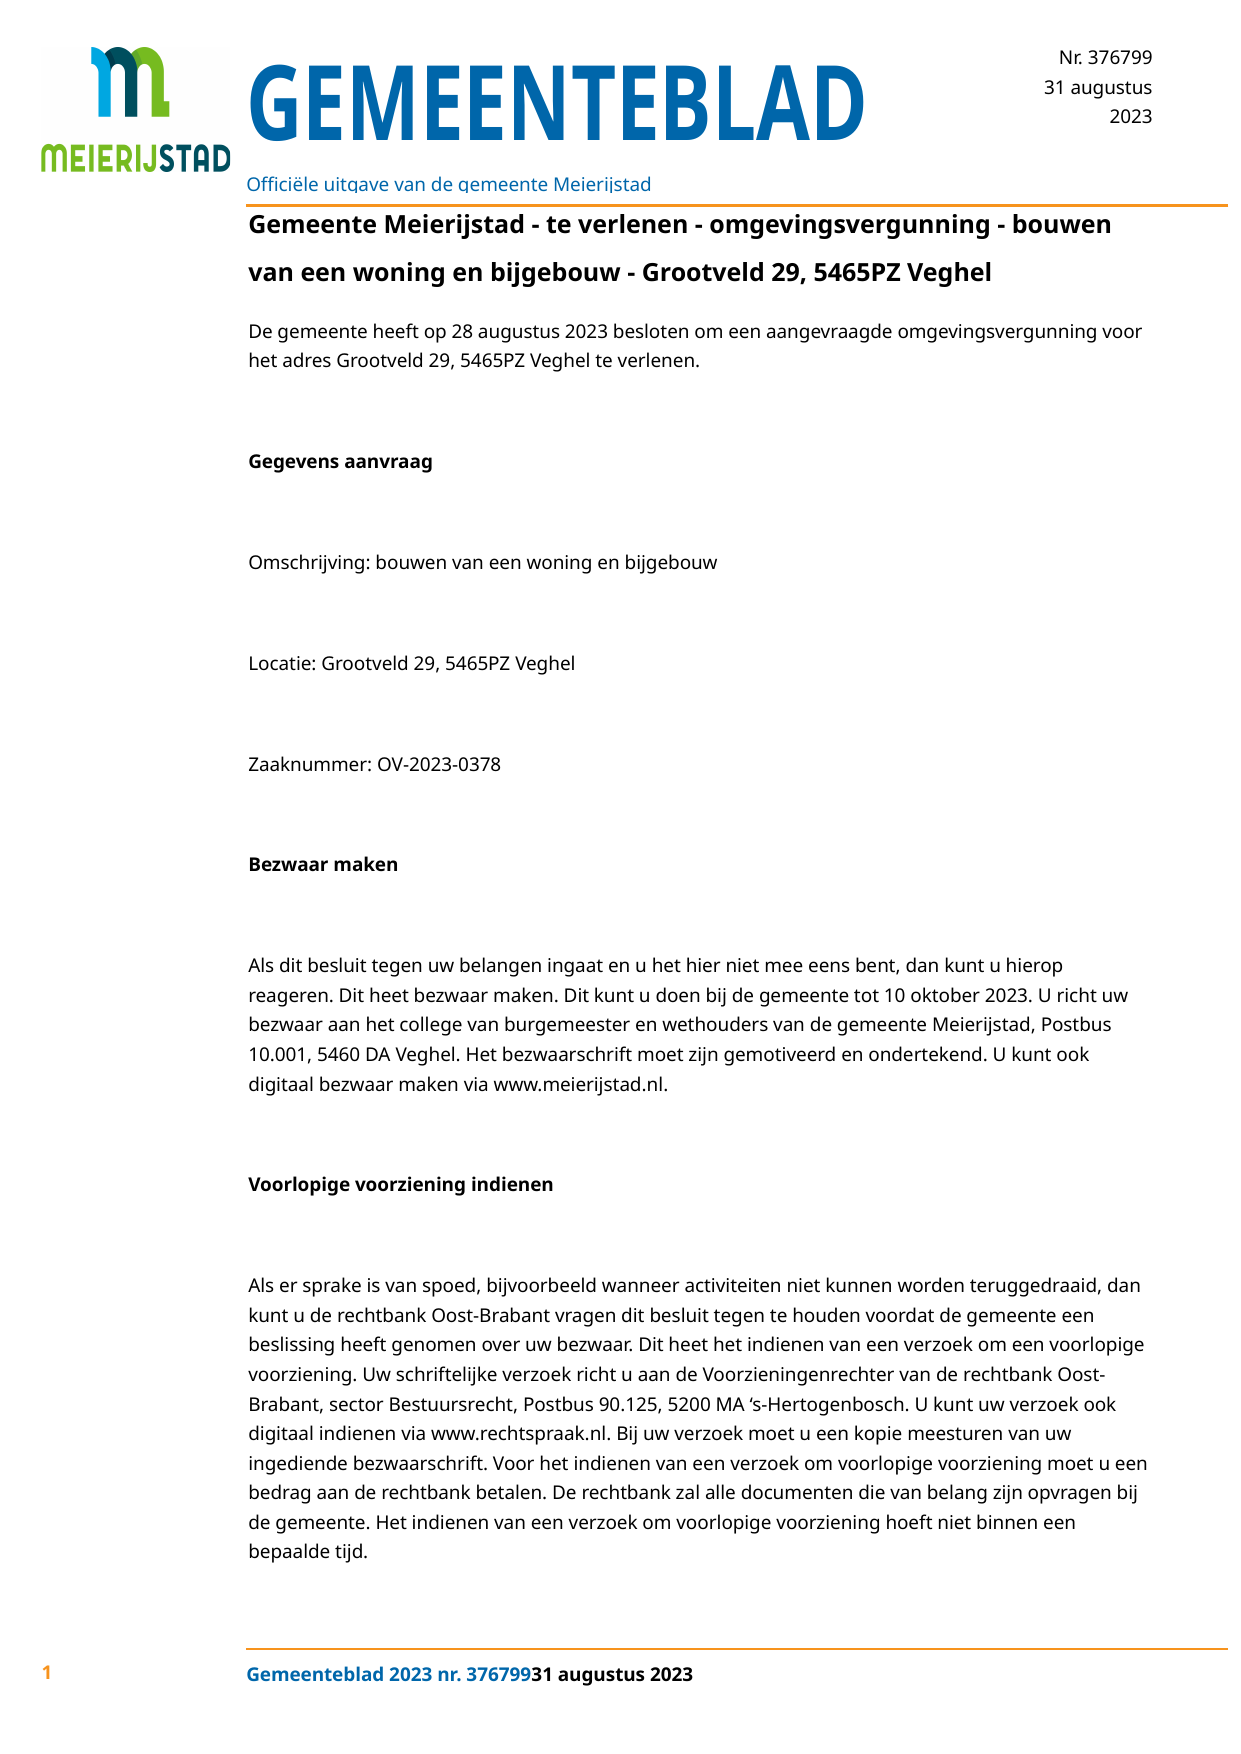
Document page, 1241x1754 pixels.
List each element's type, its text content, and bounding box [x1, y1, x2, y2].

text Omschrijving: bouwen van een woning en bijgebouw [248, 549, 1152, 575]
text Als dit besluit tegen uw belangen ingaat en u het hier niet mee eens bent, dan kunt u hierop reageren. Dit heet bezwaar maken. Dit kunt u doen bij de gemeente tot 10 oktober 2023. U richt uw bezwaar aan het college van burgemeester en wethouders van de gemeente Meierijstad, Postbus 10.001, 5460 DA Veghel. Het bezwaarschrift moet zijn gemotiveerd en ondertekend. U kunt ook digitaal bezwaar maken via www.meierijstad.nl. [248, 952, 1152, 1097]
text Gemeente Meierijstad - te verlenen - omgevingsvergunning - bouwen van een woning en bijgebouw - Grootveld 29, 5465PZ Veghel [248, 207, 1152, 288]
text Bezwaar maken [248, 852, 1152, 877]
text Als er sprake is van spoed, bijvoorbeeld wanneer activiteiten niet kunnen worden teruggedraaid, dan kunt u de rechtbank Oost-Brabant vragen dit besluit tegen te houden voordat de gemeente een beslissing heeft genomen over uw bezwaar. Dit heet het indienen van een verzoek om een voorlopige voorziening. Uw schriftelijke verzoek richt u aan de Voorzieningenrechter van de rechtbank Oost-Brabant, sector Bestuursrecht, Postbus 90.125, 5200 MA ‘s-Hertogenbosch. U kunt uw verzoek ook digitaal indienen via www.rechtspraak.nl. Bij uw verzoek moet u een kopie meesturen van uw ingediende bezwaarschrift. Voor het indienen van een verzoek om voorlopige voorziening moet u een bedrag aan de rechtbank betalen. De rechtbank zal alle documenten die van belang zijn opvragen bij de gemeente. Het indienen van een verzoek om voorlopige voorziening hoeft niet binnen een bepaalde tijd. [248, 1272, 1152, 1564]
text De gemeente heeft op 28 augustus 2023 besloten om een aangevraagde omgevingsvergunning voor het adres Grootveld 29, 5465PZ Veghel te verlenen. [248, 318, 1152, 373]
text Voorlopige voorziening indienen [248, 1172, 1152, 1197]
text Zaaknummer: OV-2023-0378 [248, 751, 1152, 777]
picture [41, 47, 231, 172]
text Gegevens aanvraag [248, 448, 1152, 474]
text Locatie: Grootveld 29, 5465PZ Veghel [248, 650, 1152, 676]
